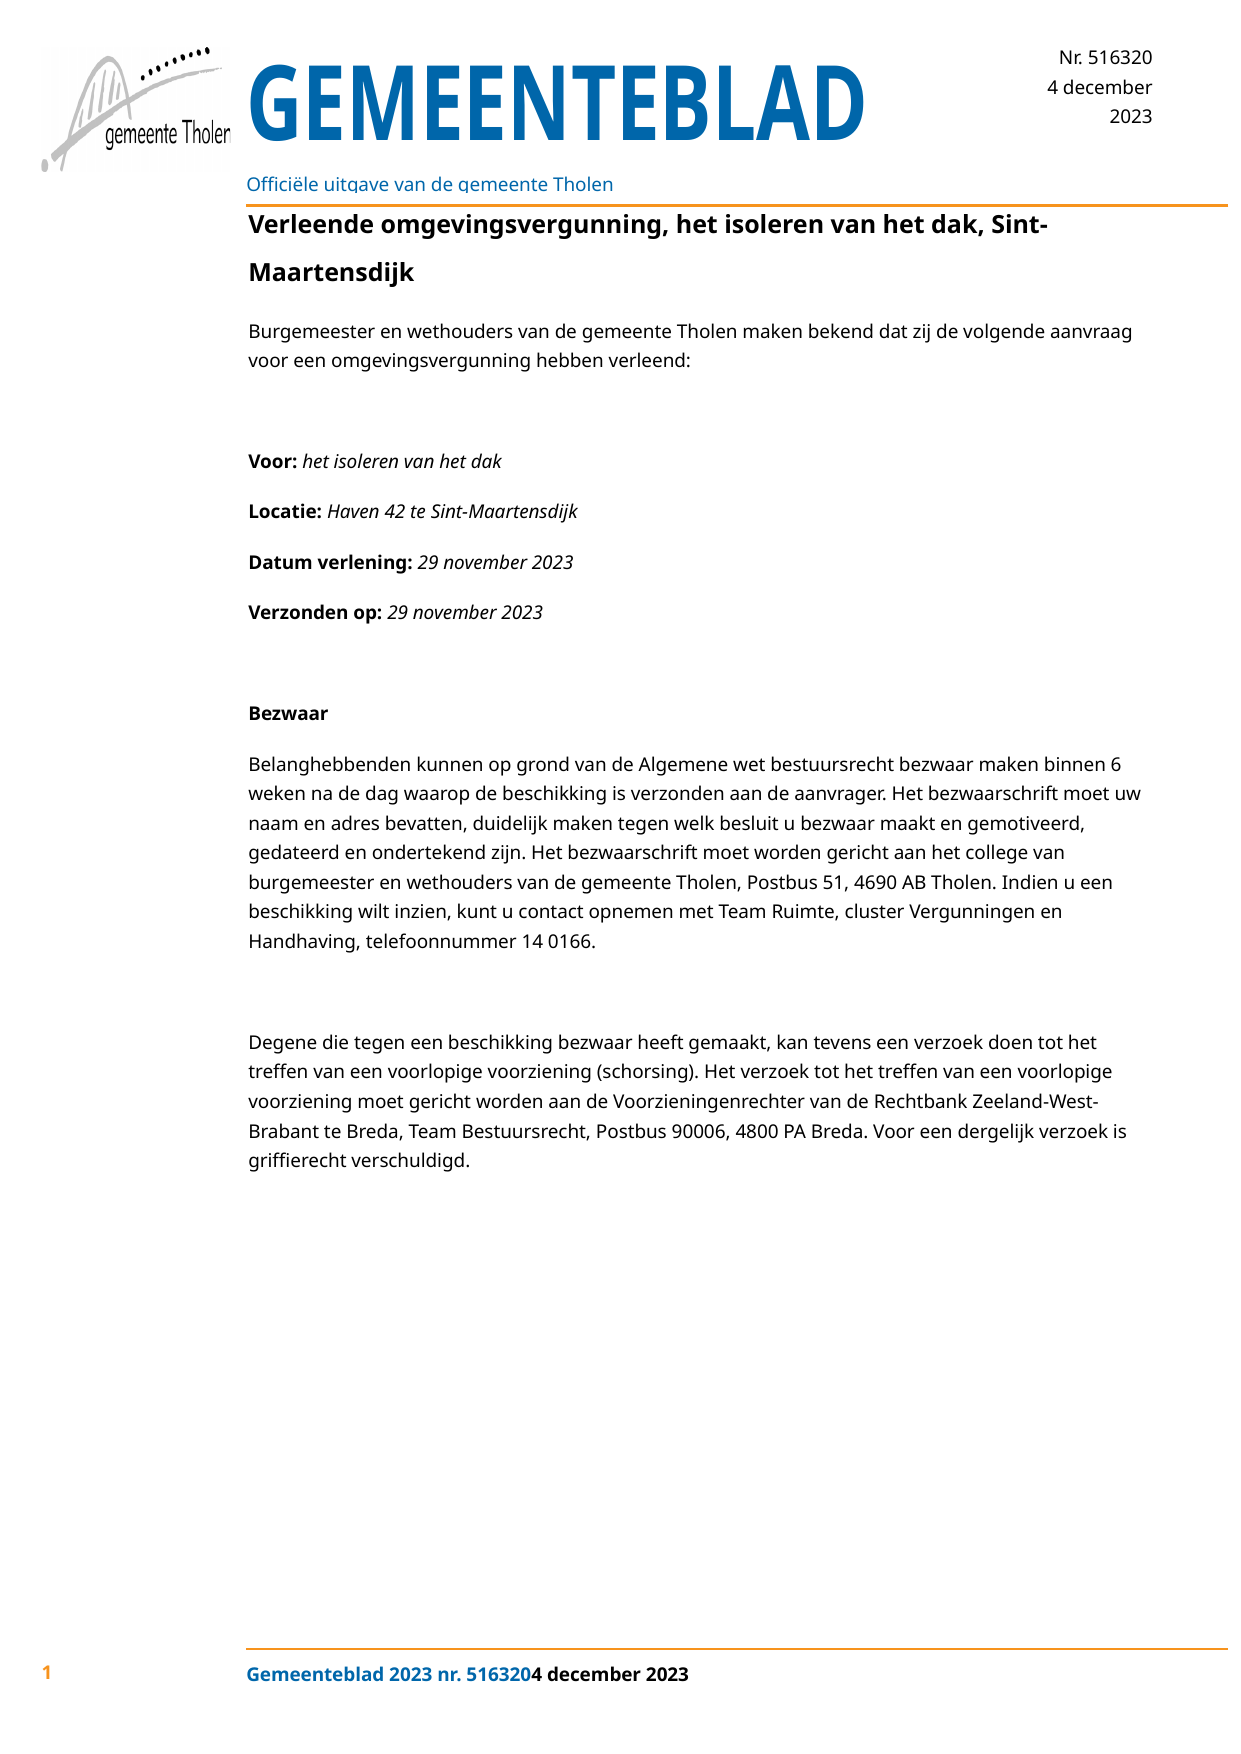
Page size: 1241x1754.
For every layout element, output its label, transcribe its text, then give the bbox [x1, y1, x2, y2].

text Belanghebbenden kunnen op grond van de Algemene wet bestuursrecht bezwaar maken binnen 6 weken na de dag waarop de beschikking is verzonden aan de aanvrager. Het bezwaarschrift moet uw naam en adres bevatten, duidelijk maken tegen welk besluit u bezwaar maakt en gemotiveerd, gedateerd en ondertekend zijn. Het bezwaarschrift moet worden gericht aan het college van burgemeester en wethouders van de gemeente Tholen, Postbus 51, 4690 AB Tholen. Indien u een beschikking wilt inzien, kunt u contact opnemen met Team Ruimte, cluster Vergunningen en Handhaving, telefoonnummer 14 0166. [248, 751, 1152, 954]
text Burgemeester en wethouders van de gemeente Tholen maken bekend dat zij de volgende aanvraag voor een omgevingsvergunning hebben verleend: [248, 318, 1152, 373]
text Bezwaar [248, 700, 1152, 726]
text Verleende omgevingsvergunning, het isoleren van het dak, Sint-Maartensdijk [248, 207, 1152, 288]
text Locatie: Haven 42 te Sint-Maartensdijk [248, 499, 1152, 524]
text Voor: het isoleren van het dak [248, 448, 1152, 474]
text Degene die tegen een beschikking bezwaar heeft gemaakt, kan tevens een verzoek doen tot het treffen van een voorlopige voorziening (schorsing). Het verzoek tot het treffen van een voorlopige voorziening moet gericht worden aan de Voorzieningenrechter van de Rechtbank Zeeland-West-Brabant te Breda, Team Bestuursrecht, Postbus 90006, 4800 PA Breda. Voor een dergelijk verzoek is griffierecht verschuldigd. [248, 1029, 1152, 1173]
text Verzonden op: 29 november 2023 [248, 599, 1152, 625]
text Datum verlening: 29 november 2023 [248, 549, 1152, 575]
picture [41, 47, 231, 172]
